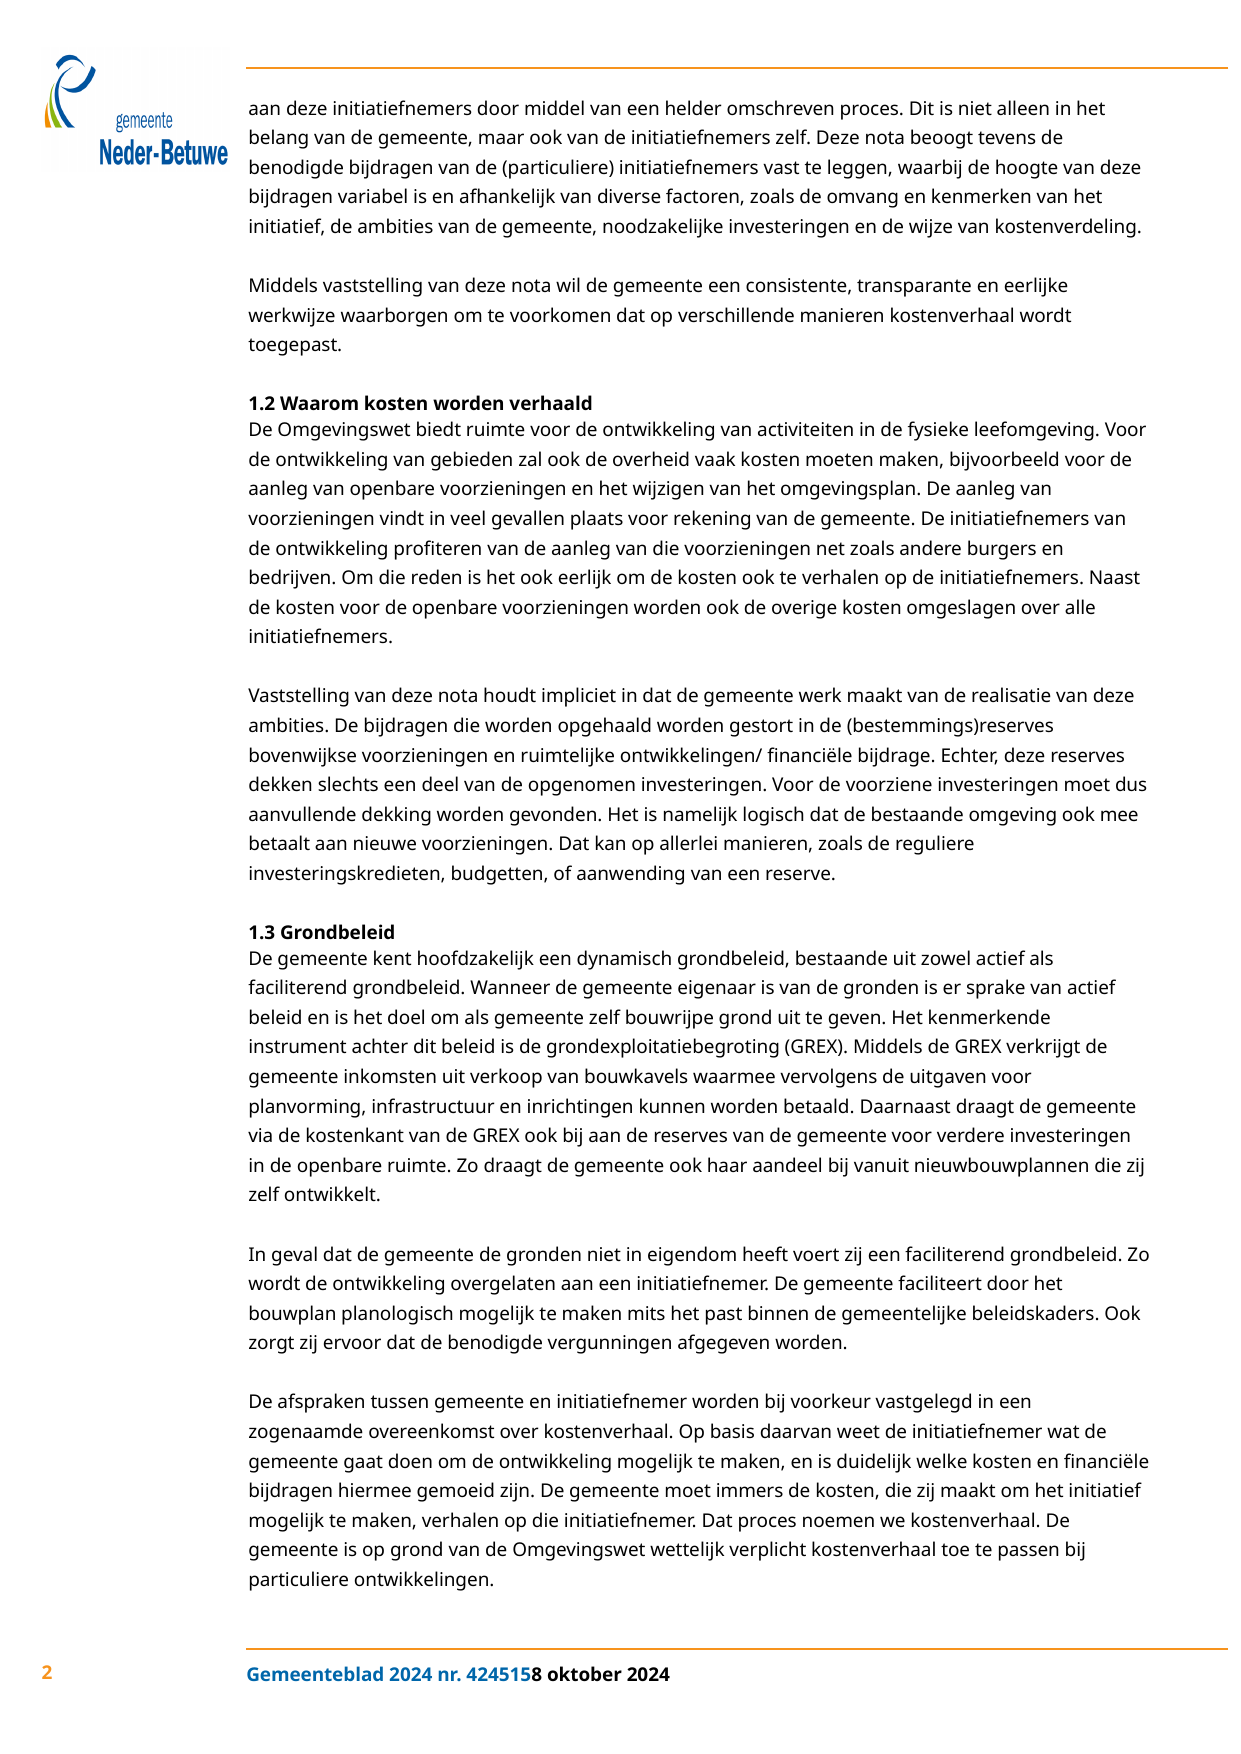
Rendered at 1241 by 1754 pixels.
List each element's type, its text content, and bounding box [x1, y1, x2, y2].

text De afspraken tussen gemeente en initiatiefnemer worden bij voorkeur vastgelegd in een zogenaamde overeenkomst over kostenverhaal. Op basis daarvan weet de initiatiefnemer wat de gemeente gaat doen om de ontwikkeling mogelijk te maken, en is duidelijk welke kosten en financiële bijdragen hiermee gemoeid zijn. De gemeente moet immers de kosten, die zij maakt om het initiatief mogelijk te maken, verhalen op die initiatiefnemer. Dat proces noemen we kostenverhaal. De gemeente is op grond van de Omgevingswet wettelijk verplicht kostenverhaal toe te passen bij particuliere ontwikkelingen. [248, 1389, 1152, 1592]
text aan deze initiatiefnemers door middel van een helder omschreven proces. Dit is niet alleen in het belang van de gemeente, maar ook van de initiatiefnemers zelf. Deze nota beoogt tevens de benodigde bijdragen van de (particuliere) initiatiefnemers vast te leggen, waarbij de hoogte van deze bijdragen variabel is en afhankelijk van diverse factoren, zoals de omvang en kenmerken van het initiatief, de ambities van de gemeente, noodzakelijke investeringen en de wijze van kostenverdeling. [248, 95, 1152, 239]
picture [41, 47, 231, 172]
text 1.2 Waarom kosten worden verhaald [248, 391, 1152, 416]
text Middels vaststelling van deze nota wil de gemeente een consistente, transparante en eerlijke werkwijze waarborgen om te voorkomen dat op verschillende manieren kostenverhaal wordt toegepast. [248, 272, 1152, 357]
text De Omgevingswet biedt ruimte voor de ontwikkeling van activiteiten in de fysieke leefomgeving. Voor de ontwikkeling van gebieden zal ook de overheid vaak kosten moeten maken, bijvoorbeeld voor de aanleg van openbare voorzieningen en het wijzigen van het omgevingsplan. De aanleg van voorzieningen vindt in veel gevallen plaats voor rekening van de gemeente. De initiatiefnemers van de ontwikkeling profiteren van de aanleg van die voorzieningen net zoals andere burgers en bedrijven. Om die reden is het ook eerlijk om de kosten ook te verhalen op de initiatiefnemers. Naast de kosten voor de openbare voorzieningen worden ook de overige kosten omgeslagen over alle initiatiefnemers. [248, 416, 1152, 649]
text Vaststelling van deze nota houdt impliciet in dat de gemeente werk maakt van de realisatie van deze ambities. De bijdragen die worden opgehaald worden gestort in de (bestemmings)reserves bovenwijkse voorzieningen en ruimtelijke ontwikkelingen/ financiële bijdrage. Echter, deze reserves dekken slechts een deel van de opgenomen investeringen. Voor de voorziene investeringen moet dus aanvullende dekking worden gevonden. Het is namelijk logisch dat de bestaande omgeving ook mee betaalt aan nieuwe voorzieningen. Dat kan op allerlei manieren, zoals de reguliere investeringskredieten, budgetten, of aanwending van een reserve. [248, 683, 1152, 886]
text In geval dat de gemeente de gronden niet in eigendom heeft voert zij een faciliterend grondbeleid. Zo wordt de ontwikkeling overgelaten aan een initiatiefnemer. De gemeente faciliteert door het bouwplan planologisch mogelijk te maken mits het past binnen de gemeentelijke beleidskaders. Ook zorgt zij ervoor dat de benodigde vergunningen afgegeven worden. [248, 1241, 1152, 1355]
text De gemeente kent hoofdzakelijk een dynamisch grondbeleid, bestaande uit zowel actief als faciliterend grondbeleid. Wanneer de gemeente eigenaar is van de gronden is er sprake van actief beleid en is het doel om als gemeente zelf bouwrijpe grond uit te geven. Het kenmerkende instrument achter dit beleid is de grondexploitatiebegroting (GREX). Middels de GREX verkrijgt de gemeente inkomsten uit verkoop van bouwkavels waarmee vervolgens de uitgaven voor planvorming, infrastructuur en inrichtingen kunnen worden betaald. Daarnaast draagt de gemeente via de kostenkant van de GREX ook bij aan de reserves van de gemeente voor verdere investeringen in de openbare ruimte. Zo draagt de gemeente ook haar aandeel bij vanuit nieuwbouwplannen die zij zelf ontwikkelt. [248, 945, 1152, 1207]
text 1.3 Grondbeleid [248, 919, 1152, 945]
